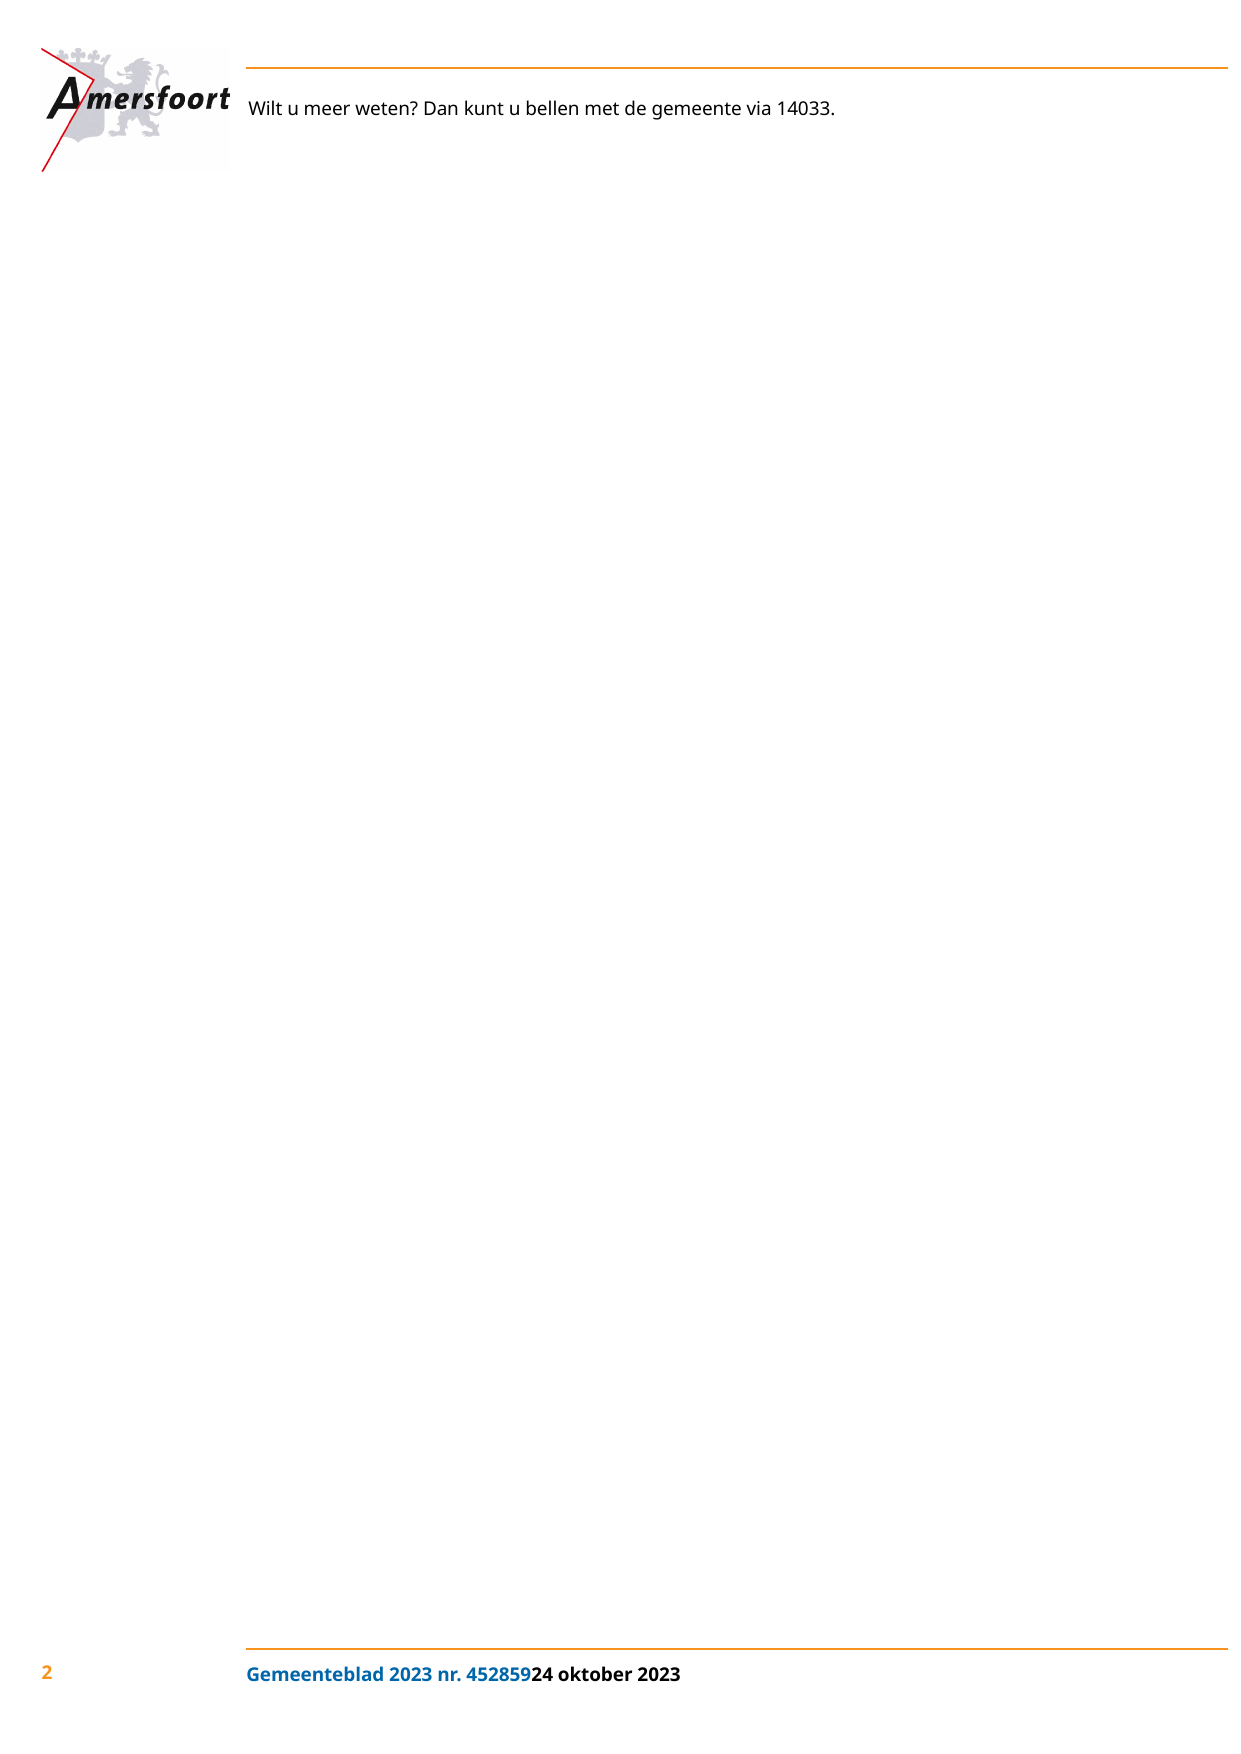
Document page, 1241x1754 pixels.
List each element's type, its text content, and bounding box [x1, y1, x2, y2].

picture [41, 47, 231, 172]
text Wilt u meer weten? Dan kunt u bellen met de gemeente via 14033. [248, 95, 1152, 121]
